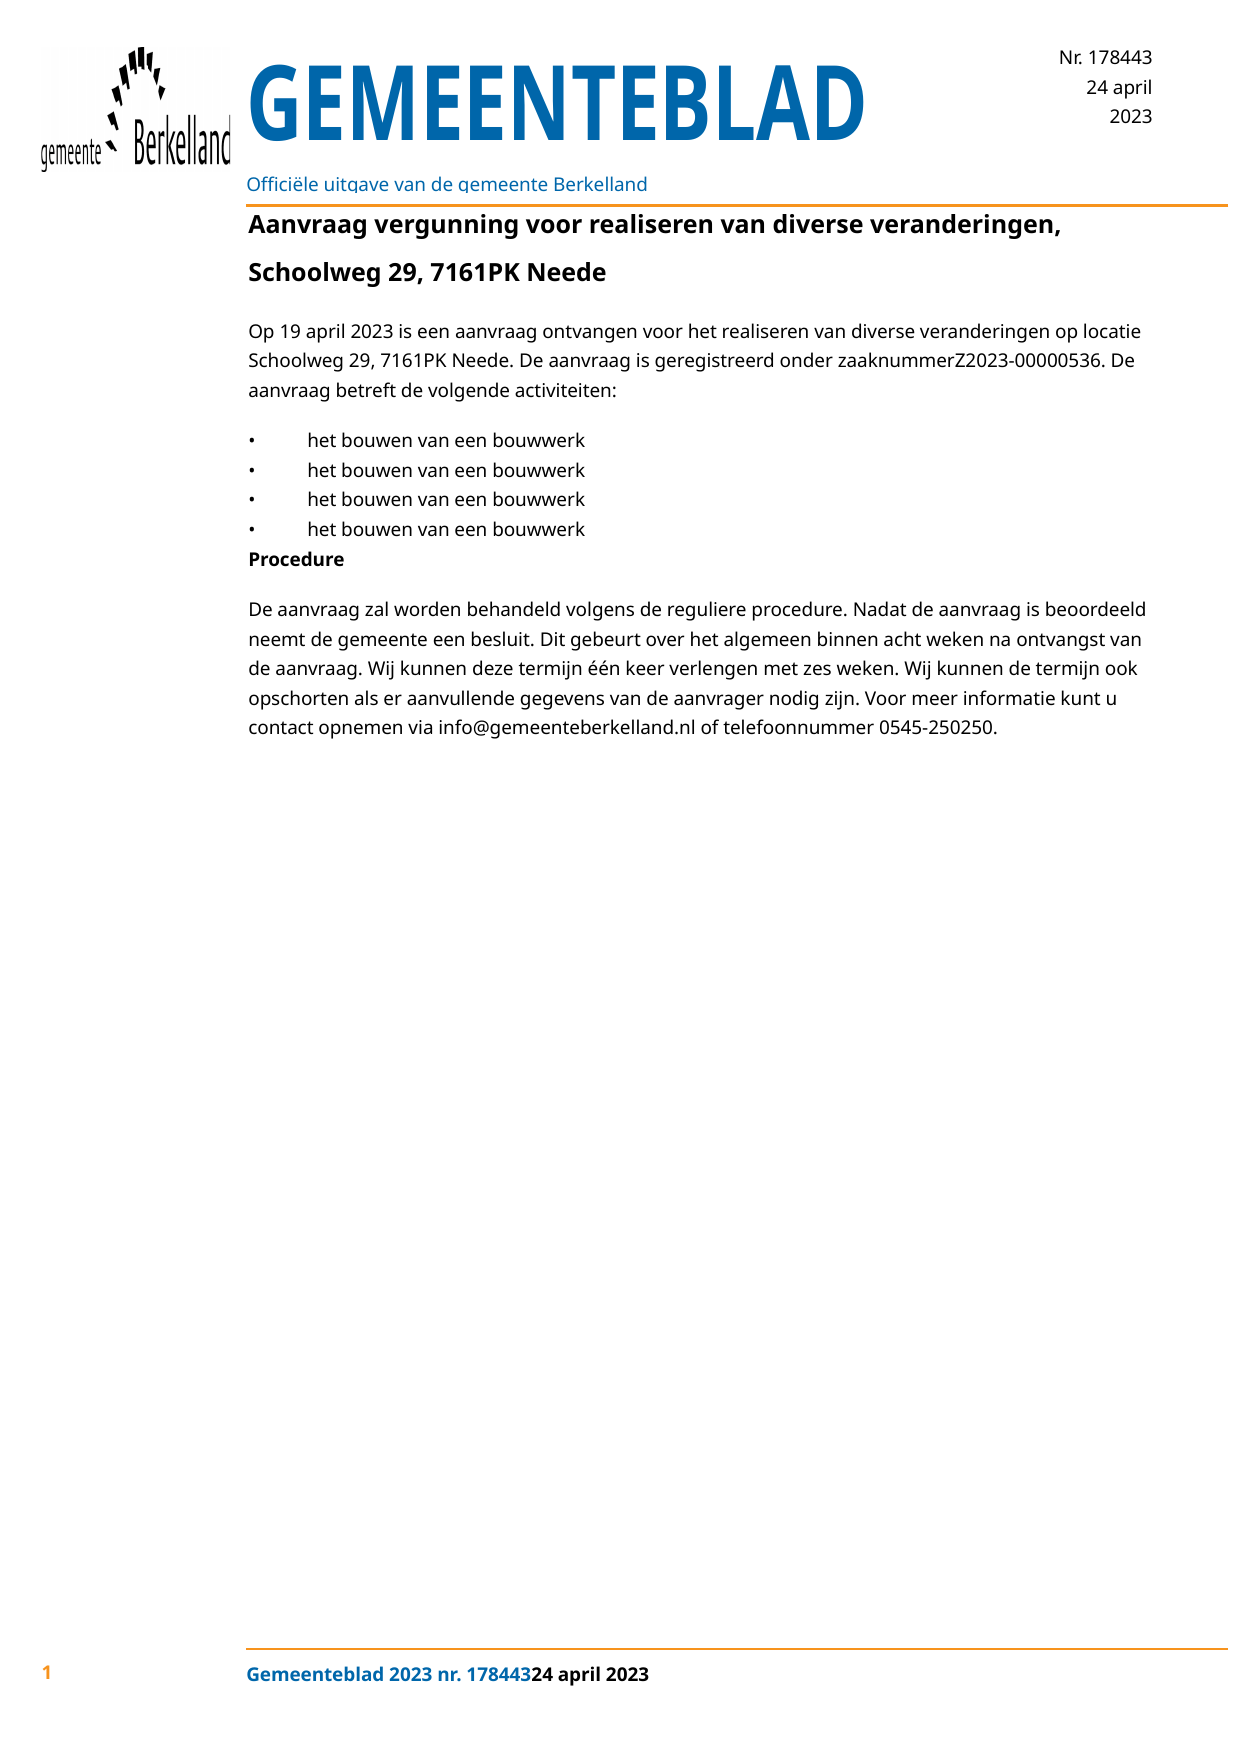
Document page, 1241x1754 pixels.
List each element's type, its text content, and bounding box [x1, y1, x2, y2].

text Op 19 april 2023 is een aanvraag ontvangen voor het realiseren van diverse veranderingen op locatie Schoolweg 29, 7161PK Neede. De aanvraag is geregistreerd onder zaaknummerZ2023-00000536. De aanvraag betreft de volgende activiteiten: [248, 318, 1152, 403]
picture [41, 47, 231, 172]
list het bouwen van een bouwwerk [248, 516, 1152, 542]
list het bouwen van een bouwwerk [248, 457, 1152, 483]
text De aanvraag zal worden behandeld volgens de reguliere procedure. Nadat de aanvraag is beoordeeld neemt de gemeente een besluit. Dit gebeurt over het algemeen binnen acht weken na ontvangst van de aanvraag. Wij kunnen deze termijn één keer verlengen met zes weken. Wij kunnen de termijn ook opschorten als er aanvullende gegevens van de aanvrager nodig zijn. Voor meer informatie kunt u contact opnemen via info@gemeenteberkelland.nl of telefoonnummer 0545-250250. [248, 596, 1152, 740]
text Aanvraag vergunning voor realiseren van diverse veranderingen, Schoolweg 29, 7161PK Neede [248, 207, 1152, 288]
list het bouwen van een bouwwerk [248, 427, 1152, 453]
list het bouwen van een bouwwerk [248, 487, 1152, 512]
text Procedure [248, 546, 1152, 572]
